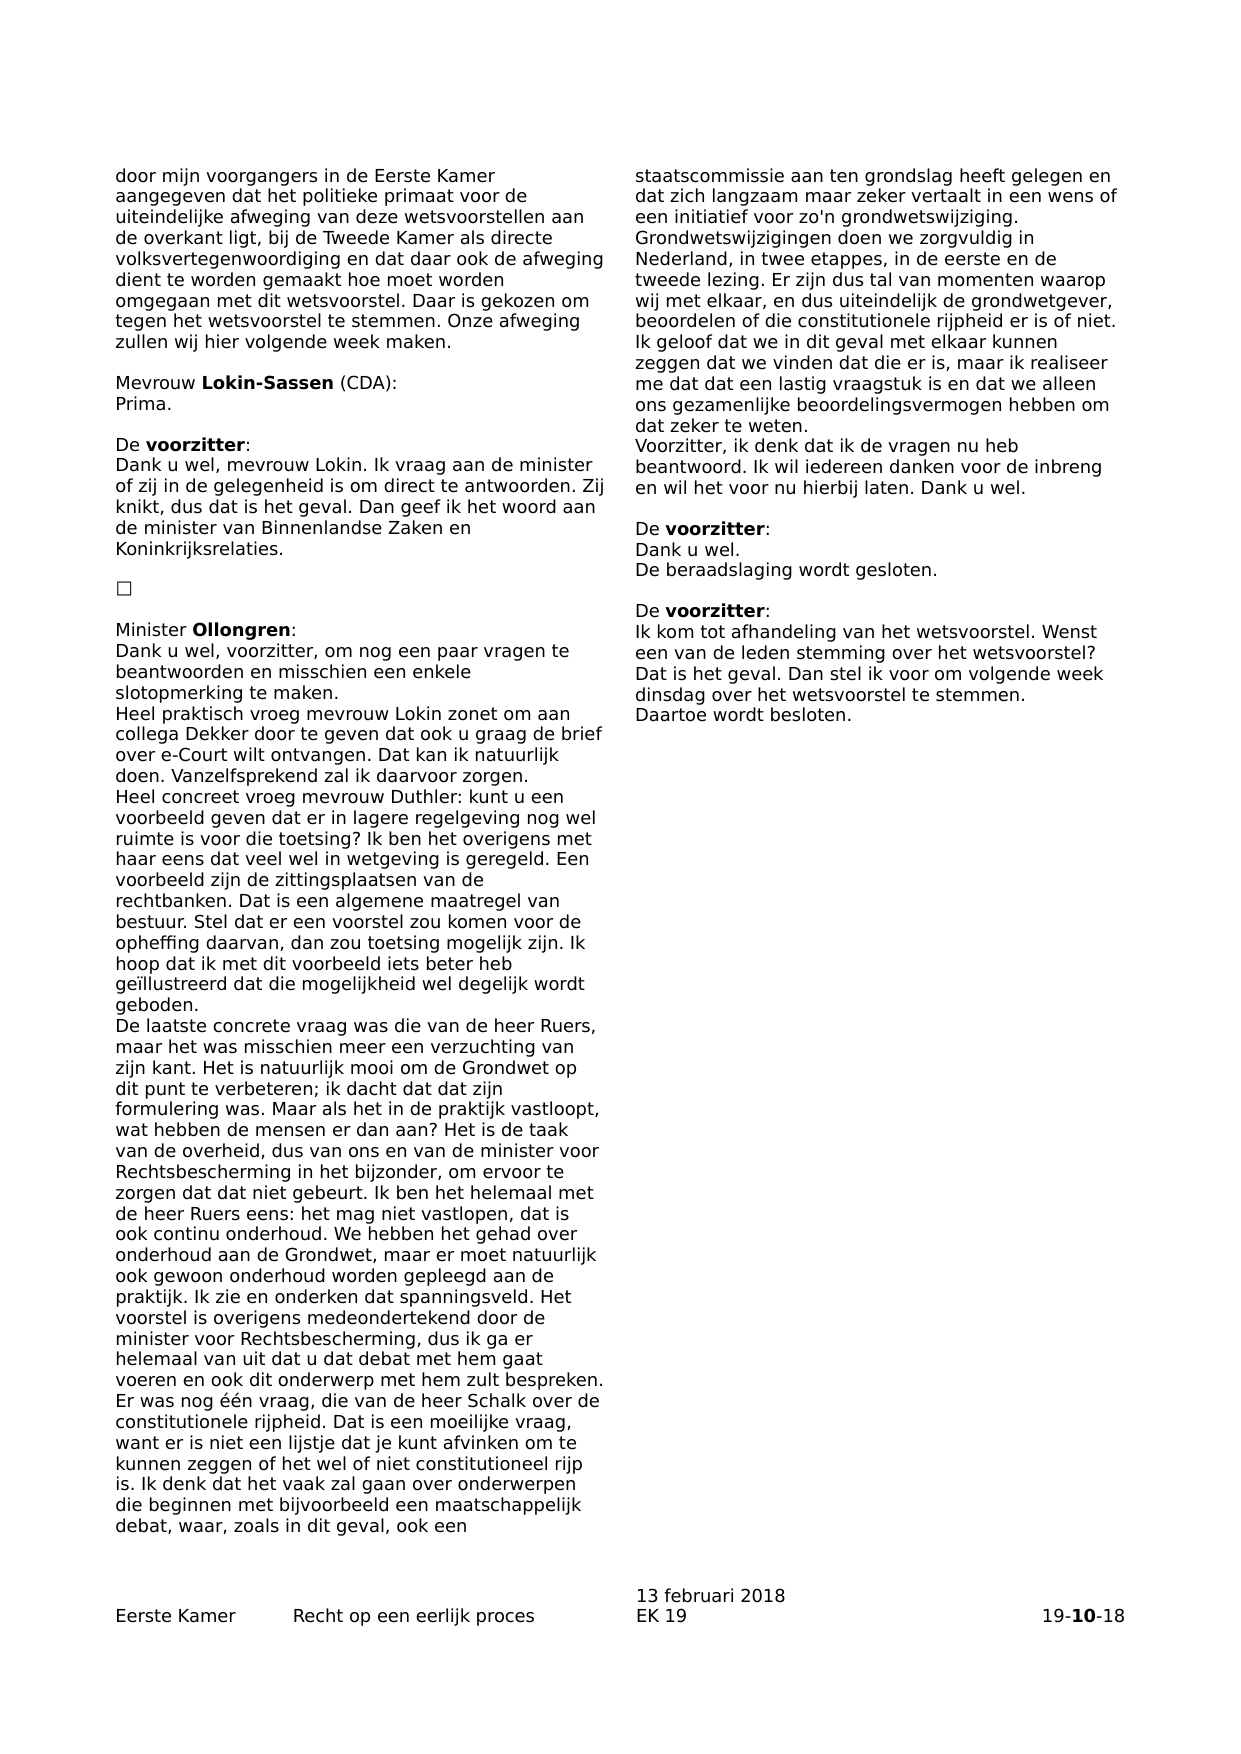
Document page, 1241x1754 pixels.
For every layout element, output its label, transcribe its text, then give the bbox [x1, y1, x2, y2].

text De voorzitter: [635, 519, 1125, 539]
text ⬜ [115, 579, 605, 600]
text Dank u wel, mevrouw Lokin. Ik vraag aan de minister of zij in de gelegenheid is om direct te antwoorden. Zij knikt, dus dat is het geval. Dan geef ik het woord aan de minister van Binnenlandse Zaken en Koninkrijksrelaties. [115, 455, 605, 559]
text De voorzitter: [635, 601, 1125, 622]
text Voorzitter, ik denk dat ik de vragen nu heb beantwoord. Ik wil iedereen danken voor de inbreng en wil het voor nu hierbij laten. Dank u wel. [635, 436, 1125, 499]
text door mijn voorgangers in de Eerste Kamer aangegeven dat het politieke primaat voor de uiteindelijke afweging van deze wetsvoorstellen aan de overkant ligt, bij de Tweede Kamer als directe volksvertegenwoordiging en dat daar ook de afweging dient te worden gemaakt hoe moet worden omgegaan met dit wetsvoorstel. Daar is gekozen om tegen het wetsvoorstel te stemmen. Onze afweging zullen wij hier volgende week maken. [115, 165, 605, 353]
text Minister Ollongren: [115, 620, 605, 641]
text Heel praktisch vroeg mevrouw Lokin zonet om aan collega Dekker door te geven dat ook u graag de brief over e-Court wilt ontvangen. Dat kan ik natuurlijk doen. Vanzelfsprekend zal ik daarvoor zorgen. [115, 703, 605, 787]
text De laatste concrete vraag was die van de heer Ruers, maar het was misschien meer een verzuchting van zijn kant. Het is natuurlijk mooi om de Grondwet op dit punt te verbeteren; ik dacht dat dat zijn formulering was. Maar als het in de praktijk vastloopt, wat hebben de mensen er dan aan? Het is de taak van de overheid, dus van ons en van de minister voor Rechtsbescherming in het bijzonder, om ervoor te zorgen dat dat niet gebeurt. Ik ben het helemaal met de heer Ruers eens: het mag niet vastlopen, dat is ook continu onderhoud. We hebben het gehad over onderhoud aan de Grondwet, maar er moet natuurlijk ook gewoon onderhoud worden gepleegd aan de praktijk. Ik zie en onderken dat spanningsveld. Het voorstel is overigens medeondertekend door de minister voor Rechtsbescherming, dus ik ga er helemaal van uit dat u dat debat met hem gaat voeren en ook dit onderwerp met hem zult bespreken. [115, 1016, 605, 1391]
text De beraadslaging wordt gesloten. [635, 560, 1125, 581]
text Ik kom tot afhandeling van het wetsvoorstel. Wenst een van de leden stemming over het wetsvoorstel? Dat is het geval. Dan stel ik voor om volgende week dinsdag over het wetsvoorstel te stemmen. [635, 622, 1125, 705]
text Dank u wel, voorzitter, om nog een paar vragen te beantwoorden en misschien een enkele slotopmerking te maken. [115, 641, 605, 703]
text Prima. [115, 393, 605, 414]
text Er was nog één vraag, die van de heer Schalk over de constitutionele rijpheid. Dat is een moeilijke vraag, want er is niet een lijstje dat je kunt afvinken om te kunnen zeggen of het wel of niet constitutioneel rijp is. Ik denk dat het vaak zal gaan over onderwerpen die beginnen met bijvoorbeeld een maatschappelijk debat, waar, zoals in dit geval, ook een [115, 1391, 605, 1537]
text Heel concreet vroeg mevrouw Duthler: kunt u een voorbeeld geven dat er in lagere regelgeving nog wel ruimte is voor die toetsing? Ik ben het overigens met haar eens dat veel wel in wetgeving is geregeld. Een voorbeeld zijn de zittingsplaatsen van de rechtbanken. Dat is een algemene maatregel van bestuur. Stel dat er een voorstel zou komen voor de opheffing daarvan, dan zou toetsing mogelijk zijn. Ik hoop dat ik met dit voorbeeld iets beter heb geïllustreerd dat die mogelijkheid wel degelijk wordt geboden. [115, 787, 605, 1016]
text Mevrouw Lokin-Sassen (CDA): [115, 373, 605, 393]
text staatscommissie aan ten grondslag heeft gelegen en dat zich langzaam maar zeker vertaalt in een wens of een initiatief voor zo'n grondwetswijziging. Grondwetswijzigingen doen we zorgvuldig in Nederland, in twee etappes, in de eerste en de tweede lezing. Er zijn dus tal van momenten waarop wij met elkaar, en dus uiteindelijk de grondwetgever, beoordelen of die constitutionele rijpheid er is of niet. Ik geloof dat we in dit geval met elkaar kunnen zeggen dat we vinden dat die er is, maar ik realiseer me dat dat een lastig vraagstuk is en dat we alleen ons gezamenlijke beoordelingsvermogen hebben om dat zeker te weten. [635, 165, 1125, 436]
text De voorzitter: [115, 434, 605, 455]
text Dank u wel. [635, 539, 1125, 560]
text Daartoe wordt besloten. [635, 705, 1125, 726]
